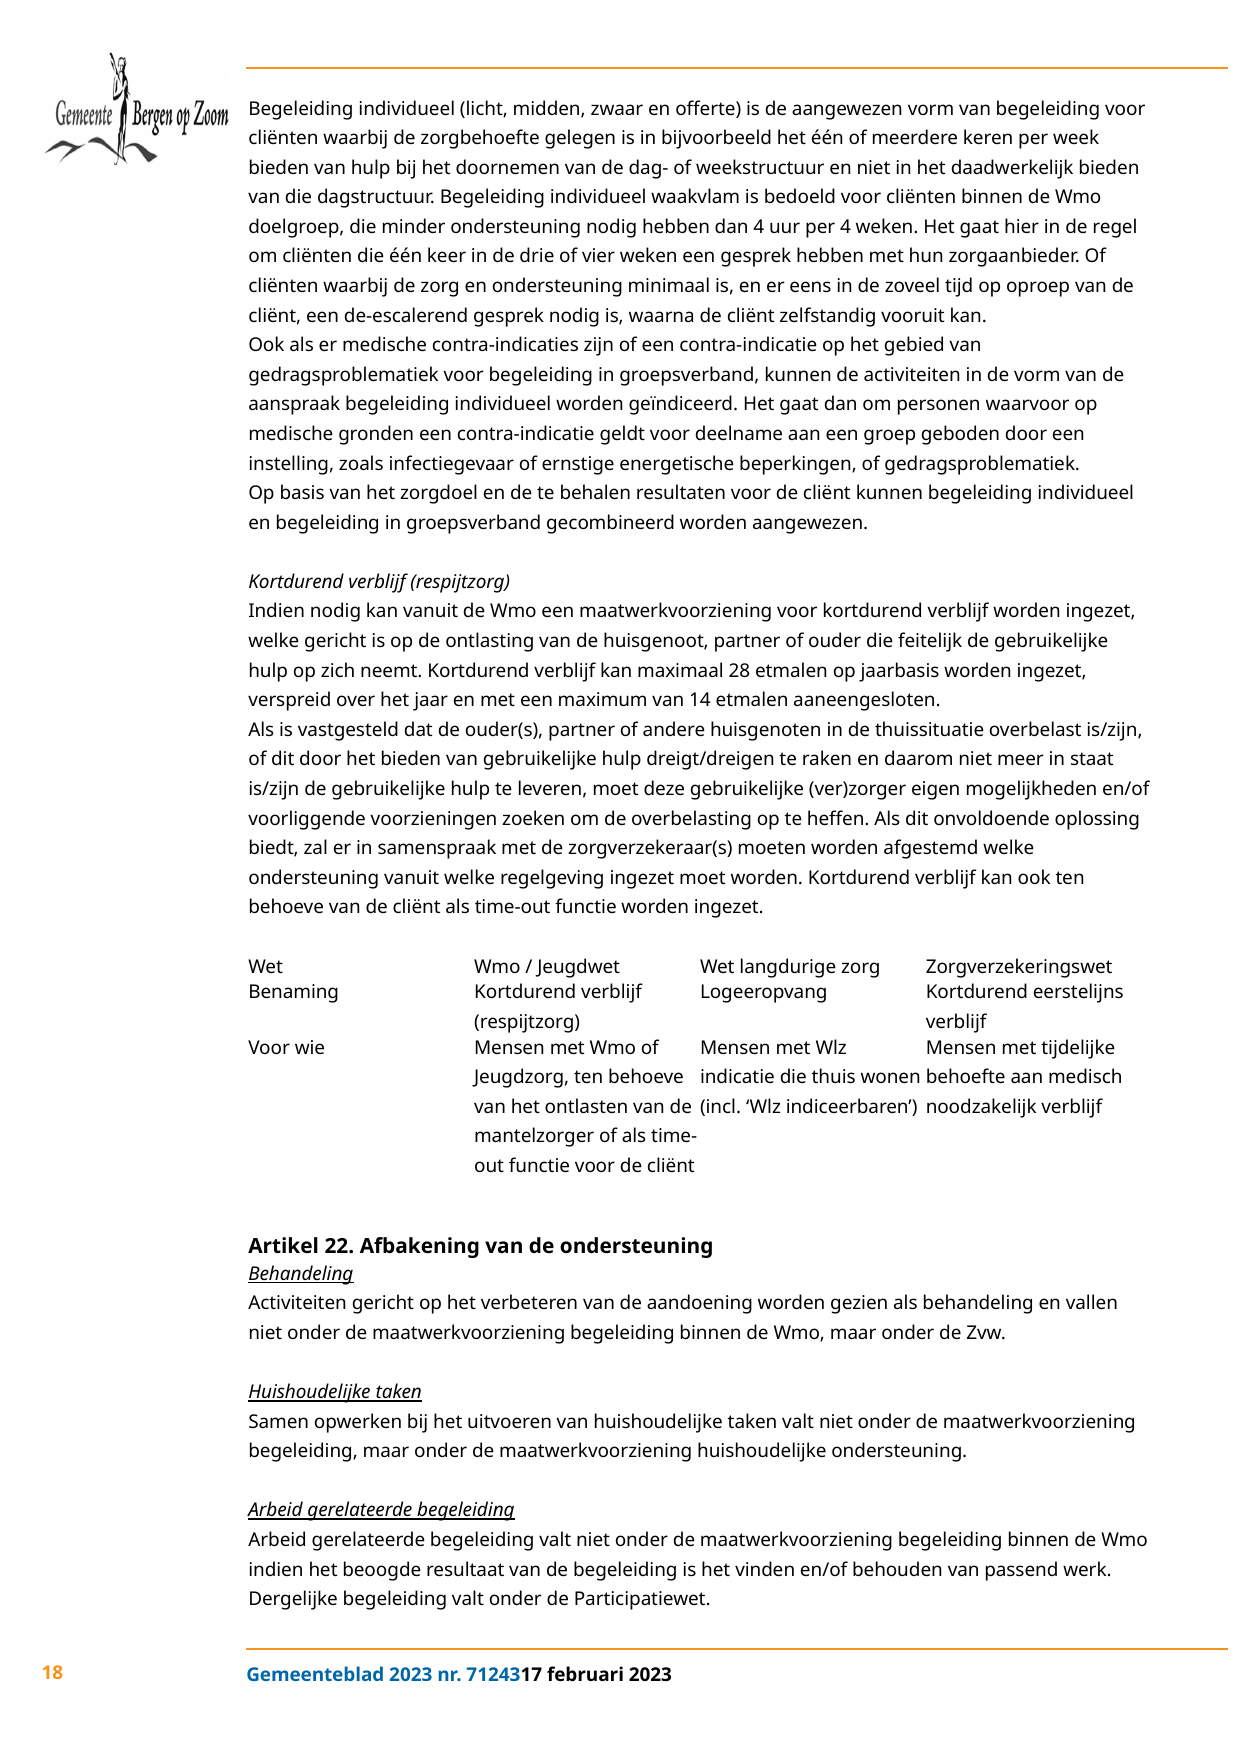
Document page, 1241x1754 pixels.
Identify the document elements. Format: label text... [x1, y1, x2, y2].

text Artikel 22. Afbakening van de ondersteuning [248, 1232, 1152, 1260]
table_cell Mensen met Wlz indicatie die thuis wonen (incl. ‘Wlz indiceerbaren’) [700, 1034, 926, 1178]
table_cell Voor wie [248, 1034, 474, 1178]
text Indien nodig kan vanuit de Wmo een maatwerkvoorziening voor kortdurend verblijf worden ingezet, welke gericht is op de ontlasting van de huisgenoot, partner of ouder die feitelijk de gebruikelijke hulp op zich neemt. Kortdurend verblijf kan maximaal 28 etmalen op jaarbasis worden ingezet, verspreid over het jaar en met een maximum van 14 etmalen aaneengesloten. [248, 598, 1152, 712]
table_header Wmo / Jeugdwet [474, 953, 700, 978]
text Activiteiten gericht op het verbeteren van de aandoening worden gezien als behandeling en vallen niet onder de maatwerkvoorziening begeleiding binnen de Wmo, maar onder de Zvw. [248, 1289, 1152, 1345]
table_cell Benaming [248, 979, 474, 1034]
text Samen opwerken bij het uitvoeren van huishoudelijke taken valt niet onder de maatwerkvoorziening begeleiding, maar onder de maatwerkvoorziening huishoudelijke ondersteuning. [248, 1408, 1152, 1463]
table_cell Kortdurend eerstelijns verblijf [926, 979, 1152, 1034]
text Ook als er medische contra-indicaties zijn of een contra-indicatie op het gebied van gedragsproblematiek voor begeleiding in groepsverband, kunnen de activiteiten in de vorm van de aanspraak begeleiding individueel worden geïndiceerd. Het gaat dan om personen waarvoor op medische gronden een contra-indicatie geldt voor deelname aan een groep geboden door een instelling, zoals infectiegevaar of ernstige energetische beperkingen, of gedragsproblematiek. [248, 331, 1152, 476]
text Als is vastgesteld dat de ouder(s), partner of andere huisgenoten in de thuissituatie overbelast is/zijn, of dit door het bieden van gebruikelijke hulp dreigt/dreigen te raken en daarom niet meer in staat is/zijn de gebruikelijke hulp te leveren, moet deze gebruikelijke (ver)zorger eigen mogelijkheden en/of voorliggende voorzieningen zoeken om de overbelasting op te heffen. Als dit onvoldoende oplossing biedt, zal er in samenspraak met de zorgverzekeraar(s) moeten worden afgestemd welke ondersteuning vanuit welke regelgeving ingezet moet worden. Kortdurend verblijf kan ook ten behoeve van de cliënt als time-out functie worden ingezet. [248, 716, 1152, 919]
table_cell Kortdurend verblijf (respijtzorg) [474, 979, 700, 1034]
picture [41, 47, 231, 172]
text Huishoudelijke taken [248, 1378, 1152, 1404]
text Arbeid gerelateerde begeleiding [248, 1497, 1152, 1522]
table_header Zorgverzekeringswet [926, 953, 1152, 978]
text Op basis van het zorgdoel en de te behalen resultaten voor de cliënt kunnen begeleiding individueel en begeleiding in groepsverband gecombineerd worden aangewezen. [248, 479, 1152, 535]
table_header Wet [248, 953, 474, 978]
table_cell Logeeropvang [700, 979, 926, 1034]
text Behandeling [248, 1260, 1152, 1286]
table_cell Mensen met tijdelijke behoefte aan medisch noodzakelijk verblijf [926, 1034, 1152, 1178]
text Arbeid gerelateerde begeleiding valt niet onder de maatwerkvoorziening begeleiding binnen de Wmo indien het beoogde resultaat van de begeleiding is het vinden en/of behouden van passend werk. Dergelijke begeleiding valt onder de Participatiewet. [248, 1526, 1152, 1611]
text Begeleiding individueel (licht, midden, zwaar en offerte) is de aangewezen vorm van begeleiding voor cliënten waarbij de zorgbehoefte gelegen is in bijvoorbeeld het één of meerdere keren per week bieden van hulp bij het doornemen van de dag- of weekstructuur en niet in het daadwerkelijk bieden van die dagstructuur. Begeleiding individueel waakvlam is bedoeld voor cliënten binnen de Wmo doelgroep, die minder ondersteuning nodig hebben dan 4 uur per 4 weken. Het gaat hier in de regel om cliënten die één keer in de drie of vier weken een gesprek hebben met hun zorgaanbieder. Of cliënten waarbij de zorg en ondersteuning minimaal is, en er eens in de zoveel tijd op oproep van de cliënt, een de-escalerend gesprek nodig is, waarna de cliënt zelfstandig vooruit kan. [248, 95, 1152, 328]
table_header Wet langdurige zorg [700, 953, 926, 978]
text Kortdurend verblijf (respijtzorg) [248, 568, 1152, 594]
table_cell Mensen met Wmo of Jeugdzorg, ten behoeve van het ontlasten van de mantelzorger of als time-out functie voor de cliënt [474, 1034, 700, 1178]
